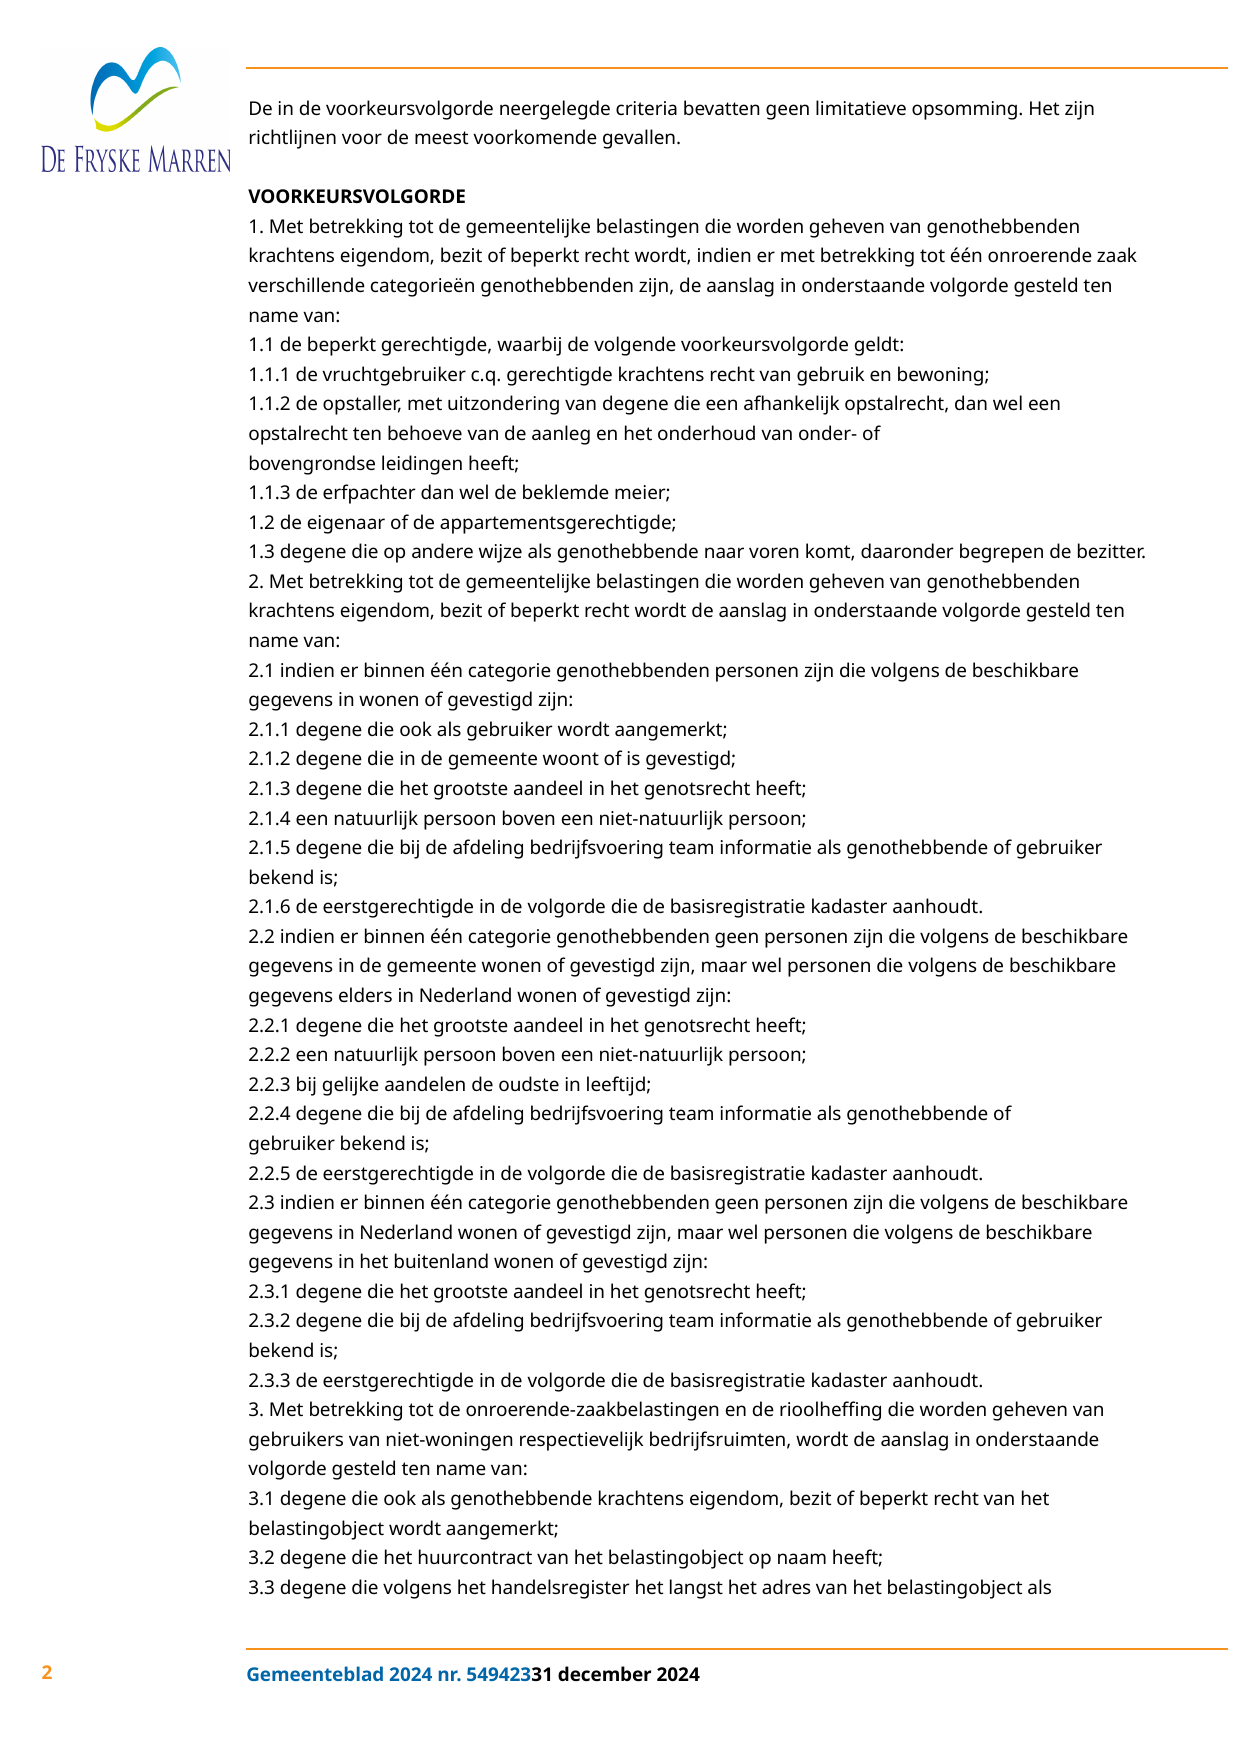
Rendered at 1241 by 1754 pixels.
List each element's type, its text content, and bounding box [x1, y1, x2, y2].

text 2.1 indien er binnen één categorie genothebbenden personen zijn die volgens de beschikbare gegevens in wonen of gevestigd zijn: [248, 657, 1152, 712]
text 1.1 de beperkt gerechtigde, waarbij de volgende voorkeursvolgorde geldt: [248, 331, 1152, 357]
text 3.1 degene die ook als genothebbende krachtens eigendom, bezit of beperkt recht van het belastingobject wordt aangemerkt; [248, 1485, 1152, 1541]
text bovengrondse leidingen heeft; [248, 450, 1152, 476]
text 2.1.6 de eerstgerechtigde in de volgorde die de basisregistratie kadaster aanhoudt. [248, 893, 1152, 919]
text 2. Met betrekking tot de gemeentelijke belastingen die worden geheven van genothebbenden krachtens eigendom, bezit of beperkt recht wordt de aanslag in onderstaande volgorde gesteld ten name van: [248, 568, 1152, 653]
text VOORKEURSVOLGORDE [248, 183, 1152, 209]
text gebruiker bekend is; [248, 1130, 1152, 1156]
text 2.2.2 een natuurlijk persoon boven een niet-natuurlijk persoon; [248, 1041, 1152, 1067]
picture [41, 47, 231, 172]
text De in de voorkeursvolgorde neergelegde criteria bevatten geen limitatieve opsomming. Het zijn richtlijnen voor de meest voorkomende gevallen. [248, 95, 1152, 150]
text 2.1.2 degene die in de gemeente woont of is gevestigd; [248, 746, 1152, 771]
text 2.2.5 de eerstgerechtigde in de volgorde die de basisregistratie kadaster aanhoudt. [248, 1160, 1152, 1186]
text 3.2 degene die het huurcontract van het belastingobject op naam heeft; [248, 1544, 1152, 1570]
text 2.1.3 degene die het grootste aandeel in het genotsrecht heeft; [248, 775, 1152, 801]
text 2.1.4 een natuurlijk persoon boven een niet-natuurlijk persoon; [248, 805, 1152, 831]
text 2.1.1 degene die ook als gebruiker wordt aangemerkt; [248, 716, 1152, 742]
text 1.3 degene die op andere wijze als genothebbende naar voren komt, daaronder begrepen de bezitter. [248, 538, 1152, 564]
text 1.1.2 de opstaller, met uitzondering van degene die een afhankelijk opstalrecht, dan wel een opstalrecht ten behoeve van de aanleg en het onderhoud van onder- of [248, 391, 1152, 446]
text 2.3 indien er binnen één categorie genothebbenden geen personen zijn die volgens de beschikbare gegevens in Nederland wonen of gevestigd zijn, maar wel personen die volgens de beschikbare gegevens in het buitenland wonen of gevestigd zijn: [248, 1189, 1152, 1274]
text 2.2.4 degene die bij de afdeling bedrijfsvoering team informatie als genothebbende of [248, 1101, 1152, 1126]
text 2.3.2 degene die bij de afdeling bedrijfsvoering team informatie als genothebbende of gebruiker bekend is; [248, 1308, 1152, 1363]
text 3. Met betrekking tot de onroerende-zaakbelastingen en de rioolheffing die worden geheven van gebruikers van niet-woningen respectievelijk bedrijfsruimten, wordt de aanslag in onderstaande volgorde gesteld ten name van: [248, 1396, 1152, 1481]
text 3.3 degene die volgens het handelsregister het langst het adres van het belastingobject als [248, 1574, 1152, 1600]
text 1.2 de eigenaar of de appartementsgerechtigde; [248, 509, 1152, 535]
text 2.2.3 bij gelijke aandelen de oudste in leeftijd; [248, 1071, 1152, 1097]
text 1.1.3 de erfpachter dan wel de beklemde meier; [248, 479, 1152, 505]
text 1. Met betrekking tot de gemeentelijke belastingen die worden geheven van genothebbenden krachtens eigendom, bezit of beperkt recht wordt, indien er met betrekking tot één onroerende zaak verschillende categorieën genothebbenden zijn, de aanslag in onderstaande volgorde gesteld ten name van: [248, 213, 1152, 328]
text 2.1.5 degene die bij de afdeling bedrijfsvoering team informatie als genothebbende of gebruiker bekend is; [248, 834, 1152, 890]
text 2.2 indien er binnen één categorie genothebbenden geen personen zijn die volgens de beschikbare gegevens in de gemeente wonen of gevestigd zijn, maar wel personen die volgens de beschikbare gegevens elders in Nederland wonen of gevestigd zijn: [248, 923, 1152, 1008]
text 2.3.1 degene die het grootste aandeel in het genotsrecht heeft; [248, 1278, 1152, 1304]
text 2.3.3 de eerstgerechtigde in de volgorde die de basisregistratie kadaster aanhoudt. [248, 1367, 1152, 1393]
text 1.1.1 de vruchtgebruiker c.q. gerechtigde krachtens recht van gebruik en bewoning; [248, 361, 1152, 387]
text 2.2.1 degene die het grootste aandeel in het genotsrecht heeft; [248, 1012, 1152, 1038]
